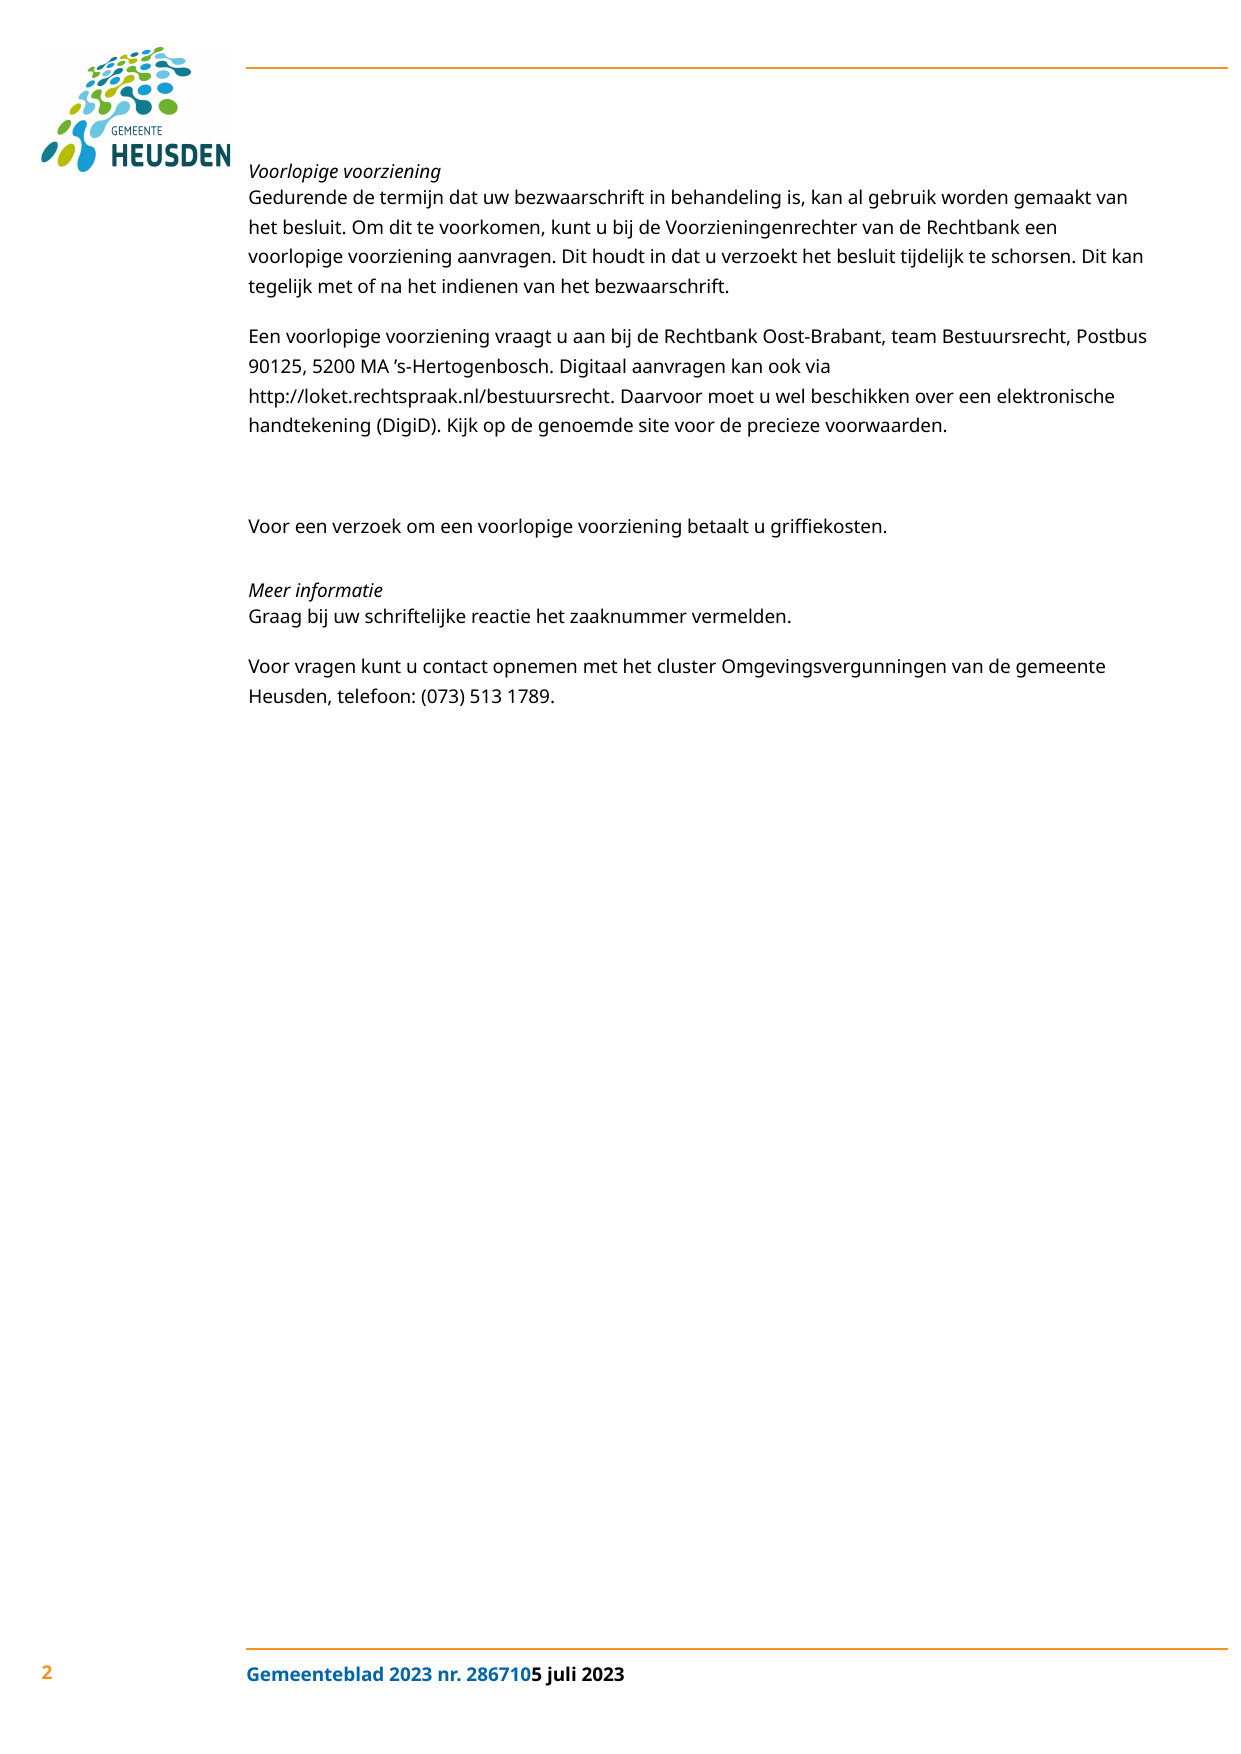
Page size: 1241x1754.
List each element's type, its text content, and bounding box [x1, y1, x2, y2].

text Voor een verzoek om een voorlopige voorziening betaalt u griffiekosten. [248, 513, 1152, 539]
text Graag bij uw schriftelijke reactie het zaaknummer vermelden. [248, 603, 1152, 629]
text Gedurende de termijn dat uw bezwaarschrift in behandeling is, kan al gebruik worden gemaakt van het besluit. Om dit te voorkomen, kunt u bij de Voorzieningenrechter van de Rechtbank een voorlopige voorziening aanvragen. Dit houdt in dat u verzoekt het besluit tijdelijk te schorsen. Dit kan tegelijk met of na het indienen van het bezwaarschrift. [248, 184, 1152, 299]
picture [41, 47, 231, 172]
text Voorlopige voorziening [248, 159, 1152, 184]
text Meer informatie [248, 577, 1152, 603]
text Een voorlopige voorziening vraagt u aan bij de Rechtbank Oost-Brabant, team Bestuursrecht, Postbus 90125, 5200 MA ’s-Hertogenbosch. Digitaal aanvragen kan ook via http://loket.rechtspraak.nl/bestuursrecht. Daarvoor moet u wel beschikken over een elektronische handtekening (DigiD). Kijk op de genoemde site voor de precieze voorwaarden. [248, 324, 1152, 438]
text Voor vragen kunt u contact opnemen met het cluster Omgevingsvergunningen van de gemeente Heusden, telefoon: (073) 513 1789. [248, 653, 1152, 709]
